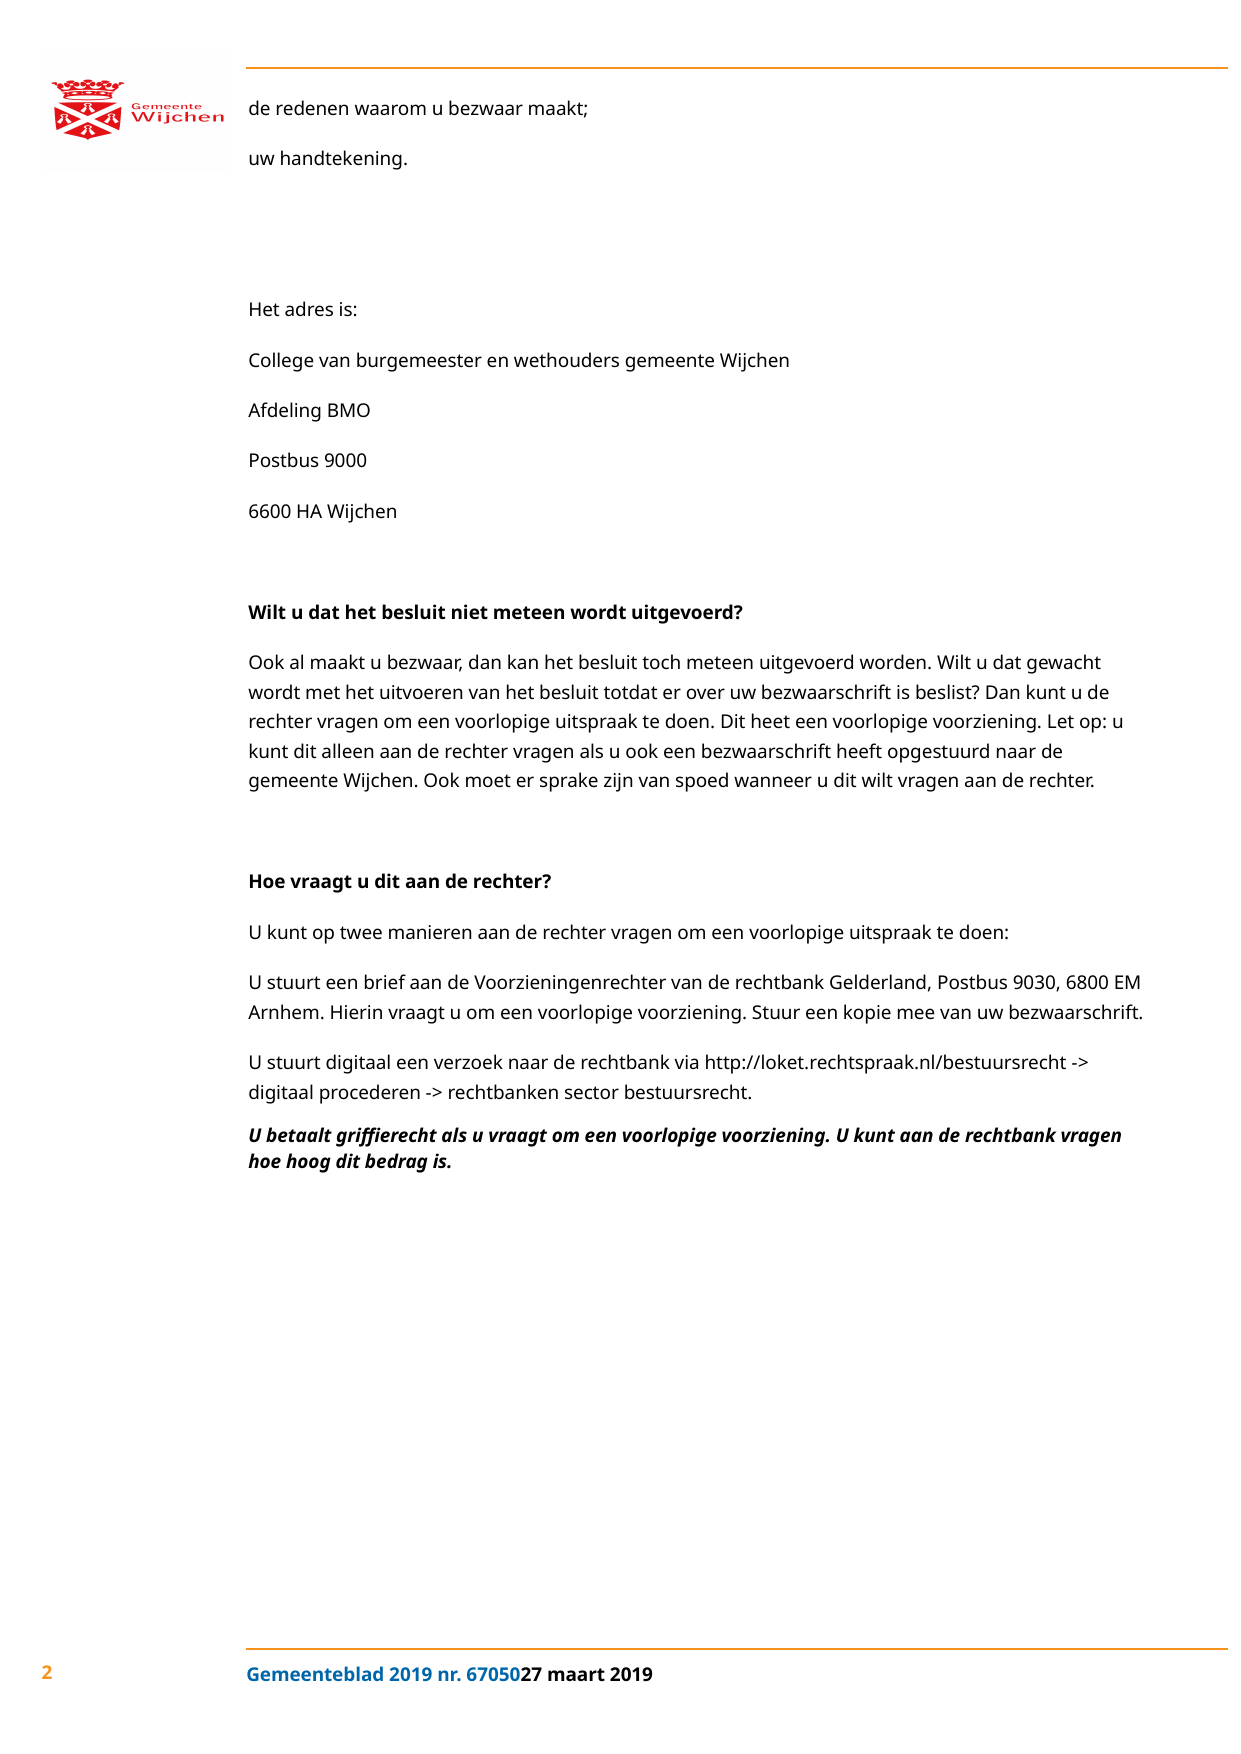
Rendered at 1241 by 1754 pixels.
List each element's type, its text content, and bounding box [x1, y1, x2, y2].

picture [41, 47, 231, 172]
text Hoe vraagt u dit aan de rechter? [248, 868, 1152, 894]
text Wilt u dat het besluit niet meteen wordt uitgevoerd? [248, 599, 1152, 625]
text College van burgemeester en wethouders gemeente Wijchen [248, 347, 1152, 373]
text U stuurt digitaal een verzoek naar de rechtbank via http://loket.rechtspraak.nl/bestuursrecht -> digitaal procederen -> rechtbanken sector bestuursrecht. [248, 1049, 1152, 1105]
text 6600 HA Wijchen [248, 498, 1152, 524]
text U stuurt een brief aan de Voorzieningenrechter van de rechtbank Gelderland, Postbus 9030, 6800 EM Arnhem. Hierin vraagt u om een voorlopige voorziening. Stuur een kopie mee van uw bezwaarschrift. [248, 969, 1152, 1025]
text U kunt op twee manieren aan de rechter vragen om een voorlopige uitspraak te doen: [248, 919, 1152, 945]
text uw handtekening. [248, 145, 1152, 171]
text Postbus 9000 [248, 448, 1152, 473]
text U betaalt griffierecht als u vraagt om een voorlopige voorziening. U kunt aan de rechtbank vragen hoe hoog dit bedrag is. [248, 1122, 1152, 1173]
text Het adres is: [248, 296, 1152, 322]
text Afdeling BMO [248, 397, 1152, 423]
text Ook al maakt u bezwaar, dan kan het besluit toch meteen uitgevoerd worden. Wilt u dat gewacht wordt met het uitvoeren van het besluit totdat er over uw bezwaarschrift is beslist? Dan kunt u de rechter vragen om een voorlopige uitspraak te doen. Dit heet een voorlopige voorziening. Let op: u kunt dit alleen aan de rechter vragen als u ook een bezwaarschrift heeft opgestuurd naar de gemeente Wijchen. Ook moet er sprake zijn van spoed wanneer u dit wilt vragen aan de rechter. [248, 649, 1152, 793]
text de redenen waarom u bezwaar maakt; [248, 95, 1152, 121]
